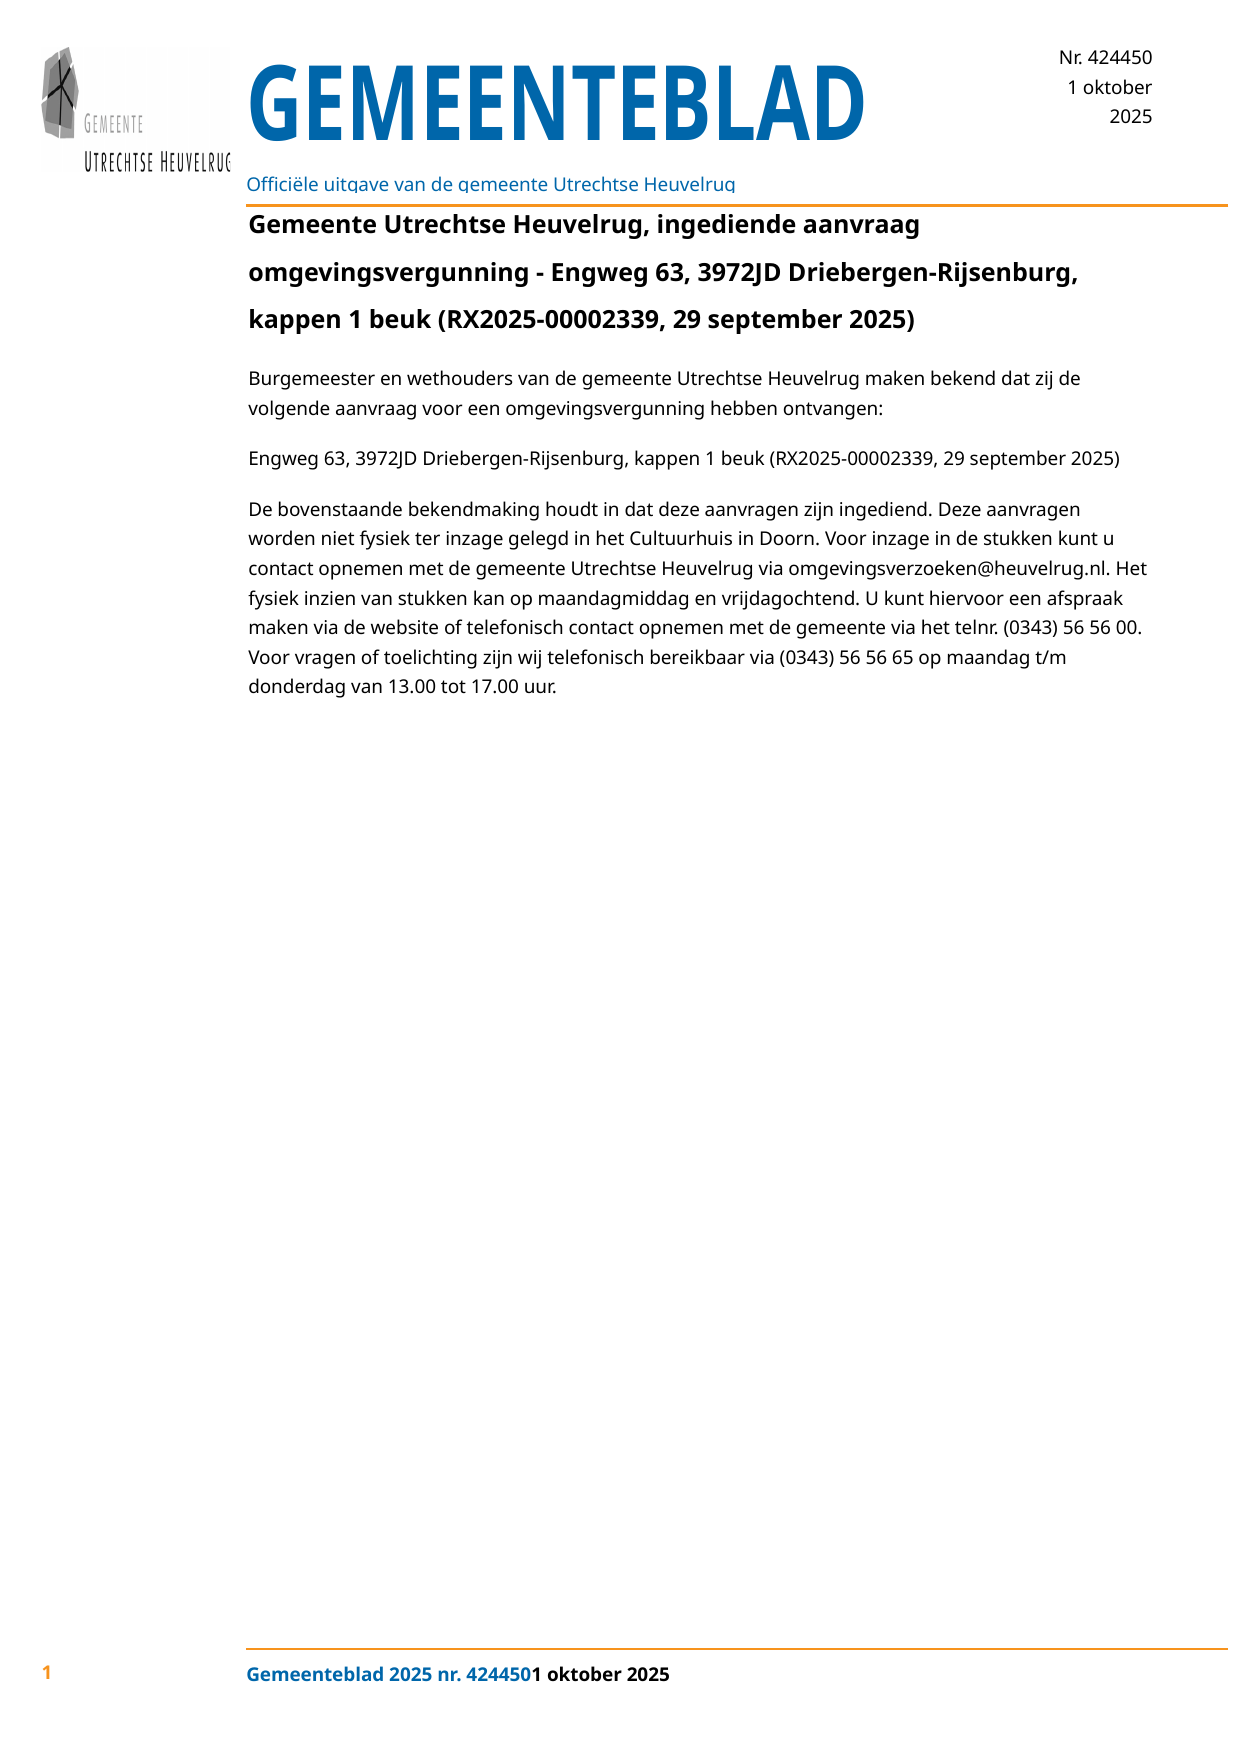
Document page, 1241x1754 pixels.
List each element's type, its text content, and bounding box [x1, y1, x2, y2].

picture [41, 47, 231, 172]
text Burgemeester en wethouders van de gemeente Utrechtse Heuvelrug maken bekend dat zij de volgende aanvraag voor een omgevingsvergunning hebben ontvangen: [248, 366, 1152, 421]
text Gemeente Utrechtse Heuvelrug, ingediende aanvraag omgevingsvergunning - Engweg 63, 3972JD Driebergen-Rijsenburg, kappen 1 beuk (RX2025-00002339, 29 september 2025) [248, 207, 1152, 336]
text Engweg 63, 3972JD Driebergen-Rijsenburg, kappen 1 beuk (RX2025-00002339, 29 september 2025) [248, 446, 1152, 471]
text De bovenstaande bekendmaking houdt in dat deze aanvragen zijn ingediend. Deze aanvragen worden niet fysiek ter inzage gelegd in het Cultuurhuis in Doorn. Voor inzage in de stukken kunt u contact opnemen met de gemeente Utrechtse Heuvelrug via omgevingsverzoeken@heuvelrug.nl. Het fysiek inzien van stukken kan op maandagmiddag en vrijdagochtend. U kunt hiervoor een afspraak maken via de website of telefonisch contact opnemen met de gemeente via het telnr. (0343) 56 56 00. Voor vragen of toelichting zijn wij telefonisch bereikbaar via (0343) 56 56 65 op maandag t/m donderdag van 13.00 tot 17.00 uur. [248, 496, 1152, 699]
